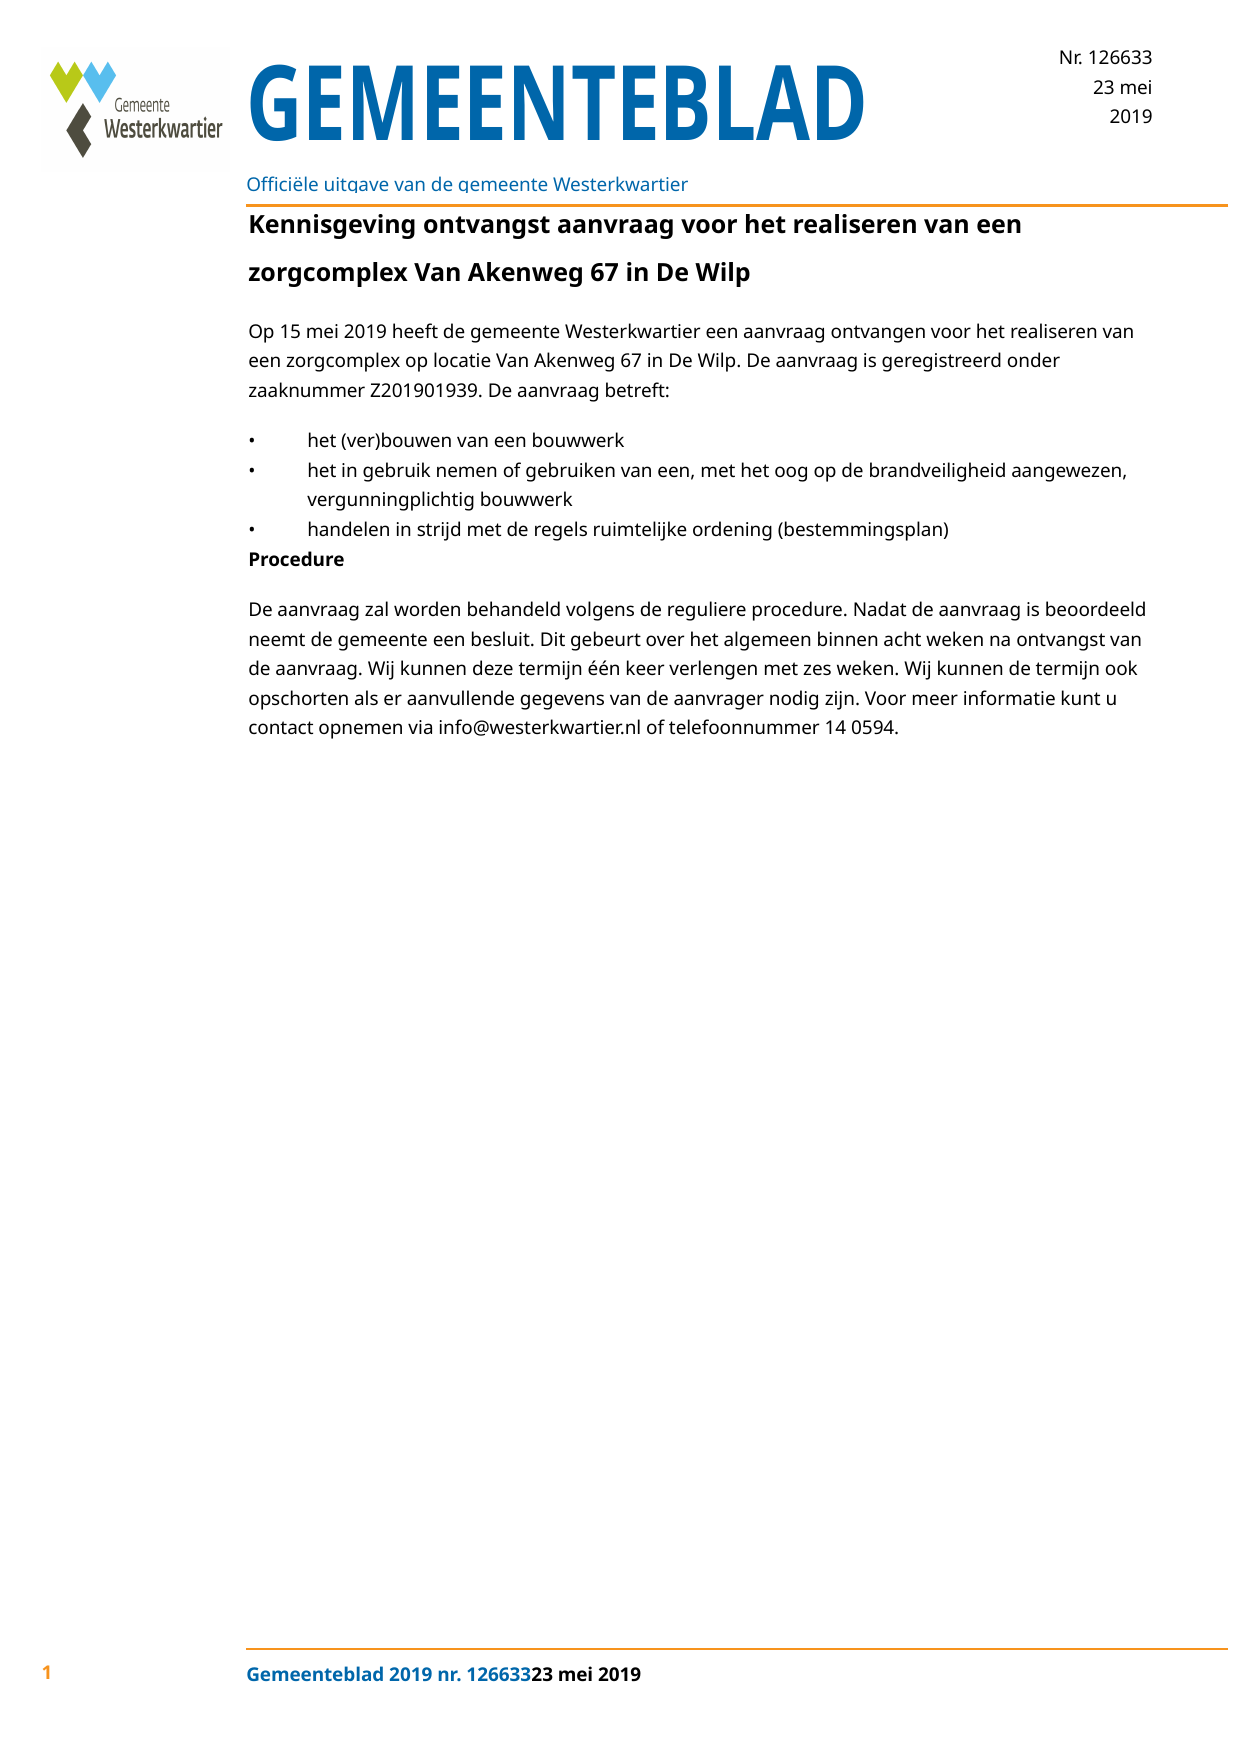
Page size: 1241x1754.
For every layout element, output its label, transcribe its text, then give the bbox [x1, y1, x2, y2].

text De aanvraag zal worden behandeld volgens de reguliere procedure. Nadat de aanvraag is beoordeeld neemt de gemeente een besluit. Dit gebeurt over het algemeen binnen acht weken na ontvangst van de aanvraag. Wij kunnen deze termijn één keer verlengen met zes weken. Wij kunnen de termijn ook opschorten als er aanvullende gegevens van de aanvrager nodig zijn. Voor meer informatie kunt u contact opnemen via info@westerkwartier.nl of telefoonnummer 14 0594. [248, 596, 1152, 740]
picture [41, 47, 231, 172]
list het in gebruik nemen of gebruiken van een, met het oog op de brandveiligheid aangewezen, vergunningplichtig bouwwerk [248, 457, 1152, 512]
list het (ver)bouwen van een bouwwerk [248, 427, 1152, 453]
text Op 15 mei 2019 heeft de gemeente Westerkwartier een aanvraag ontvangen voor het realiseren van een zorgcomplex op locatie Van Akenweg 67 in De Wilp. De aanvraag is geregistreerd onder zaaknummer Z201901939. De aanvraag betreft: [248, 318, 1152, 403]
list handelen in strijd met de regels ruimtelijke ordening (bestemmingsplan) [248, 516, 1152, 542]
text Kennisgeving ontvangst aanvraag voor het realiseren van een zorgcomplex Van Akenweg 67 in De Wilp [248, 207, 1152, 288]
text Procedure [248, 546, 1152, 572]
